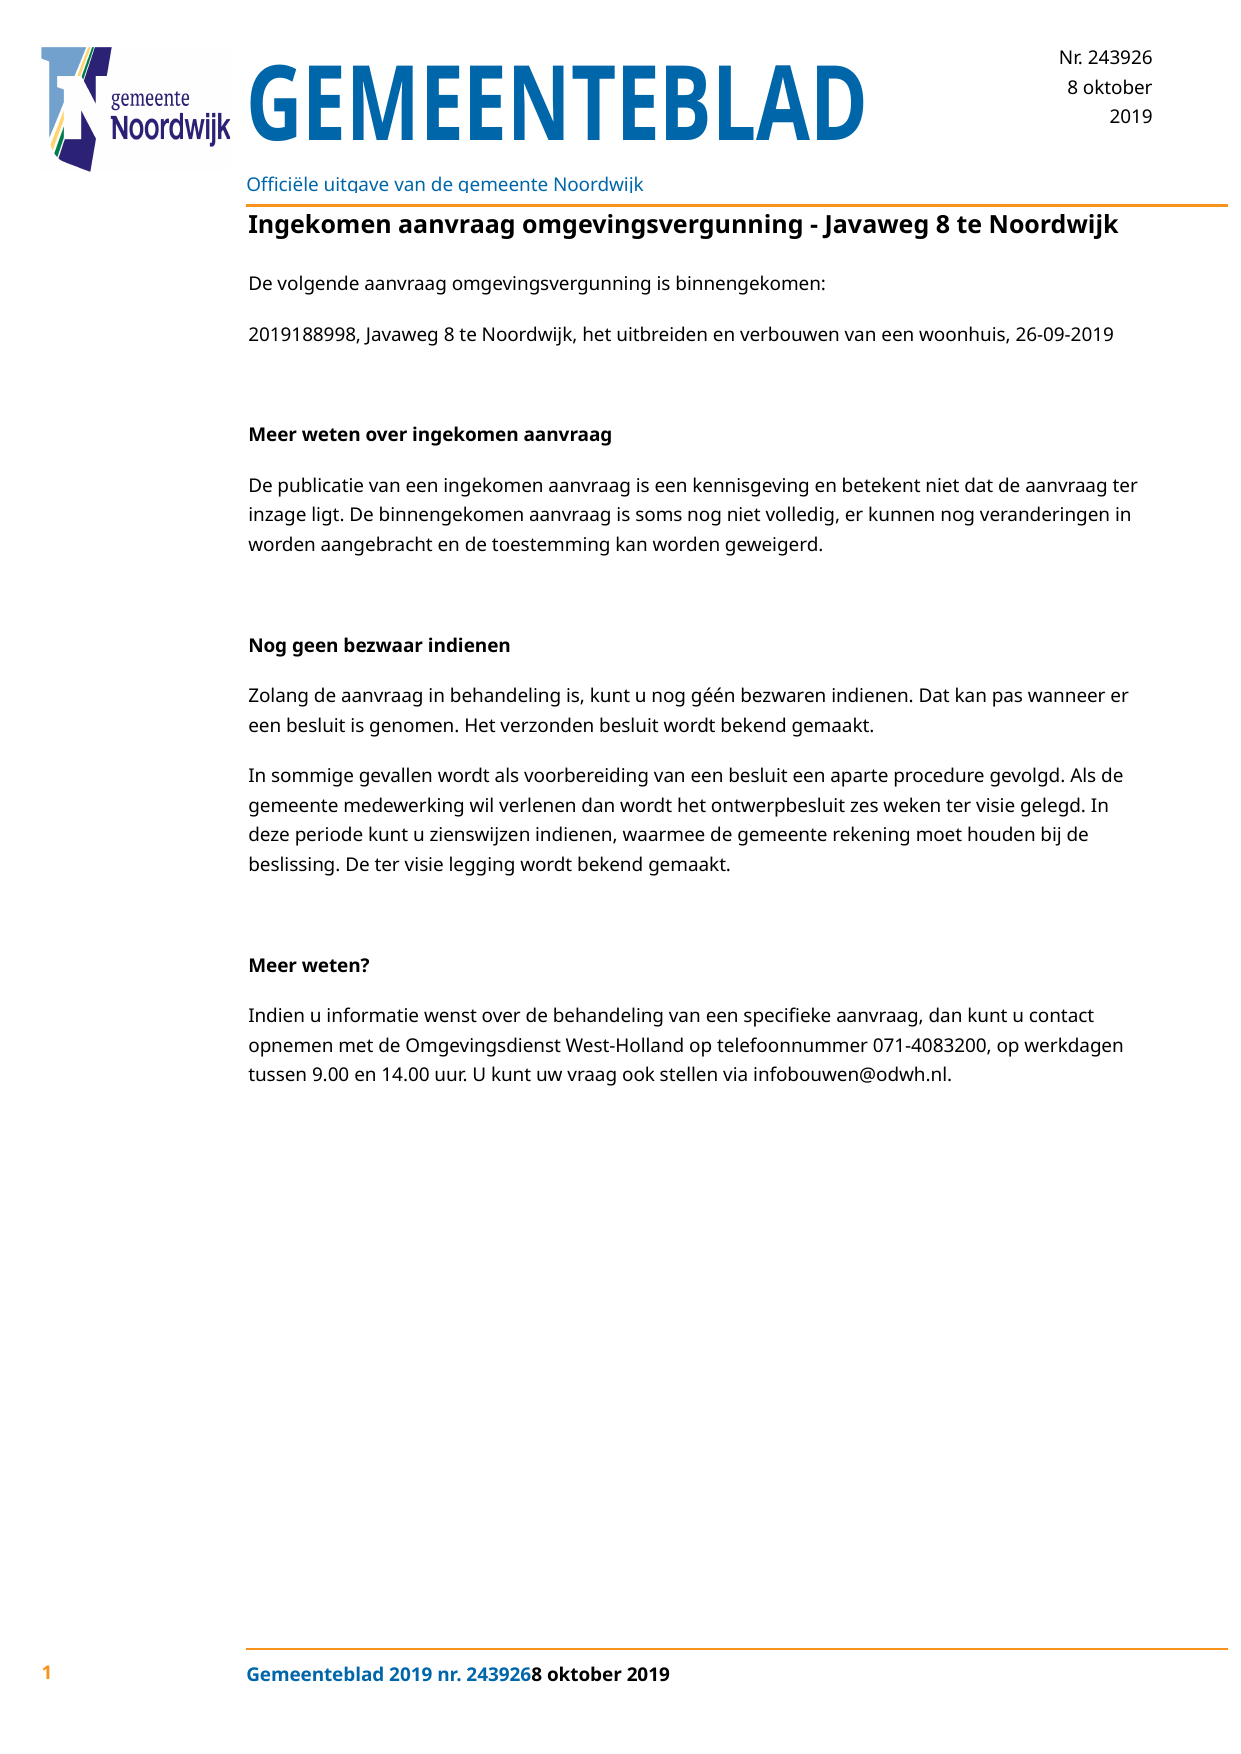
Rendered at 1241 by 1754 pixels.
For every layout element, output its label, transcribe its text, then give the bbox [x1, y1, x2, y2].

text Indien u informatie wenst over de behandeling van een specifieke aanvraag, dan kunt u contact opnemen met de Omgevingsdienst West-Holland op telefoonnummer 071-4083200, op werkdagen tussen 9.00 en 14.00 uur. U kunt uw vraag ook stellen via infobouwen@odwh.nl. [248, 1002, 1152, 1087]
text De publicatie van een ingekomen aanvraag is een kennisgeving en betekent niet dat de aanvraag ter inzage ligt. De binnengekomen aanvraag is soms nog niet volledig, er kunnen nog veranderingen in worden aangebracht en de toestemming kan worden geweigerd. [248, 472, 1152, 557]
picture [41, 47, 231, 172]
text Meer weten over ingekomen aanvraag [248, 422, 1152, 447]
text Ingekomen aanvraag omgevingsvergunning - Javaweg 8 te Noordwijk [248, 207, 1152, 241]
text De volgende aanvraag omgevingsvergunning is binnengekomen: [248, 270, 1152, 296]
text In sommige gevallen wordt als voorbereiding van een besluit een aparte procedure gevolgd. Als de gemeente medewerking wil verlenen dan wordt het ontwerpbesluit zes weken ter visie gelegd. In deze periode kunt u zienswijzen indienen, waarmee de gemeente rekening moet houden bij de beslissing. De ter visie legging wordt bekend gemaakt. [248, 762, 1152, 877]
text Nog geen bezwaar indienen [248, 632, 1152, 658]
text Zolang de aanvraag in behandeling is, kunt u nog géén bezwaren indienen. Dat kan pas wanneer er een besluit is genomen. Het verzonden besluit wordt bekend gemaakt. [248, 682, 1152, 738]
text 2019188998, Javaweg 8 te Noordwijk, het uitbreiden en verbouwen van een woonhuis, 26-09-2019 [248, 321, 1152, 346]
text Meer weten? [248, 952, 1152, 978]
